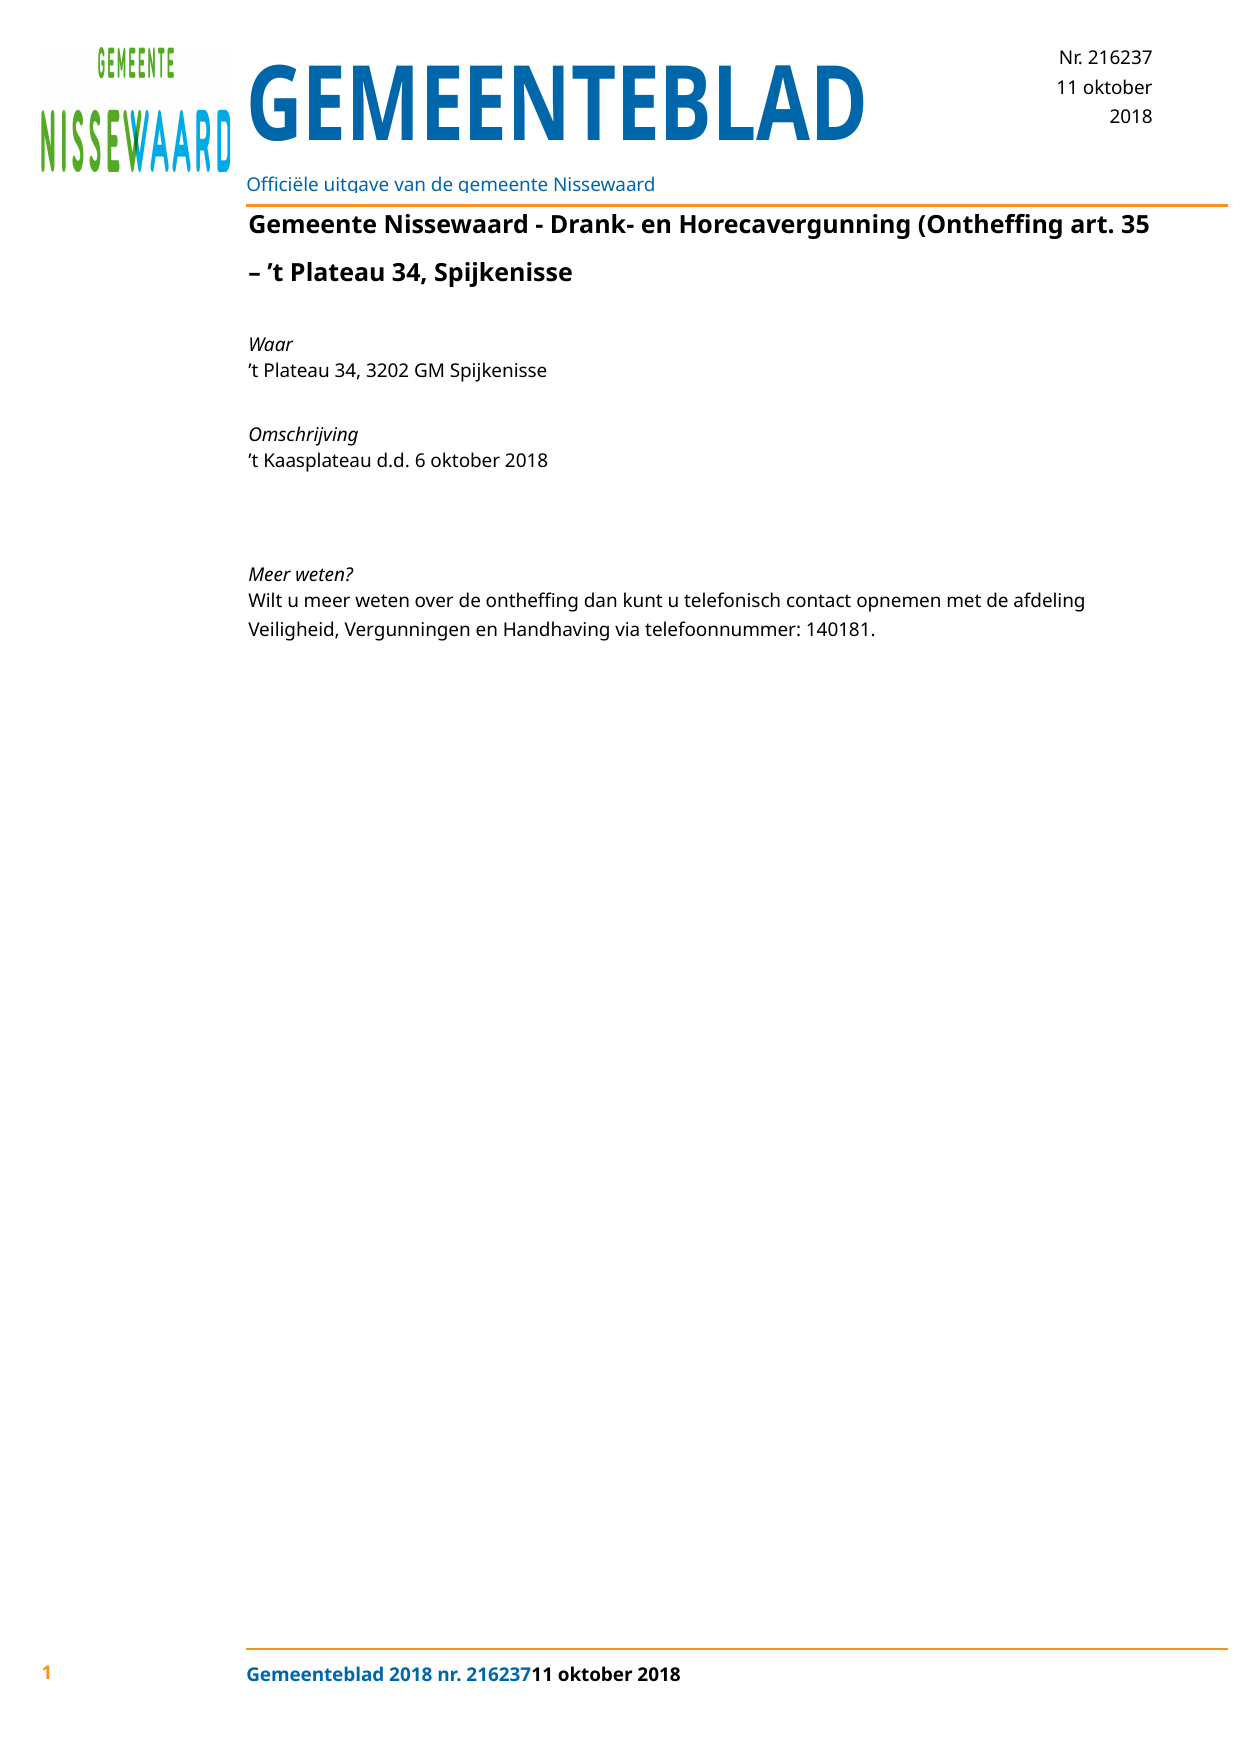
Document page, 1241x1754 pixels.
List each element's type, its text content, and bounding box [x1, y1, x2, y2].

text Wilt u meer weten over de ontheffing dan kunt u telefonisch contact opnemen met de afdeling Veiligheid, Vergunningen en Handhaving via telefoonnummer: 140181. [248, 587, 1152, 642]
picture [41, 47, 231, 172]
text Gemeente Nissewaard - Drank- en Horecavergunning (Ontheffing art. 35 – ’t Plateau 34, Spijkenisse [248, 207, 1152, 288]
picture [176, 157, 187, 172]
text ’t Plateau 34, 3202 GM Spijkenisse [248, 357, 1152, 383]
picture [222, 122, 227, 160]
text Meer weten? [248, 561, 1152, 587]
text ’t Kaasplateau d.d. 6 oktober 2018 [248, 447, 1152, 473]
text Omschrijving [248, 421, 1152, 447]
text Waar [248, 331, 1152, 357]
picture [200, 151, 206, 172]
picture [154, 157, 165, 172]
picture [201, 122, 206, 138]
